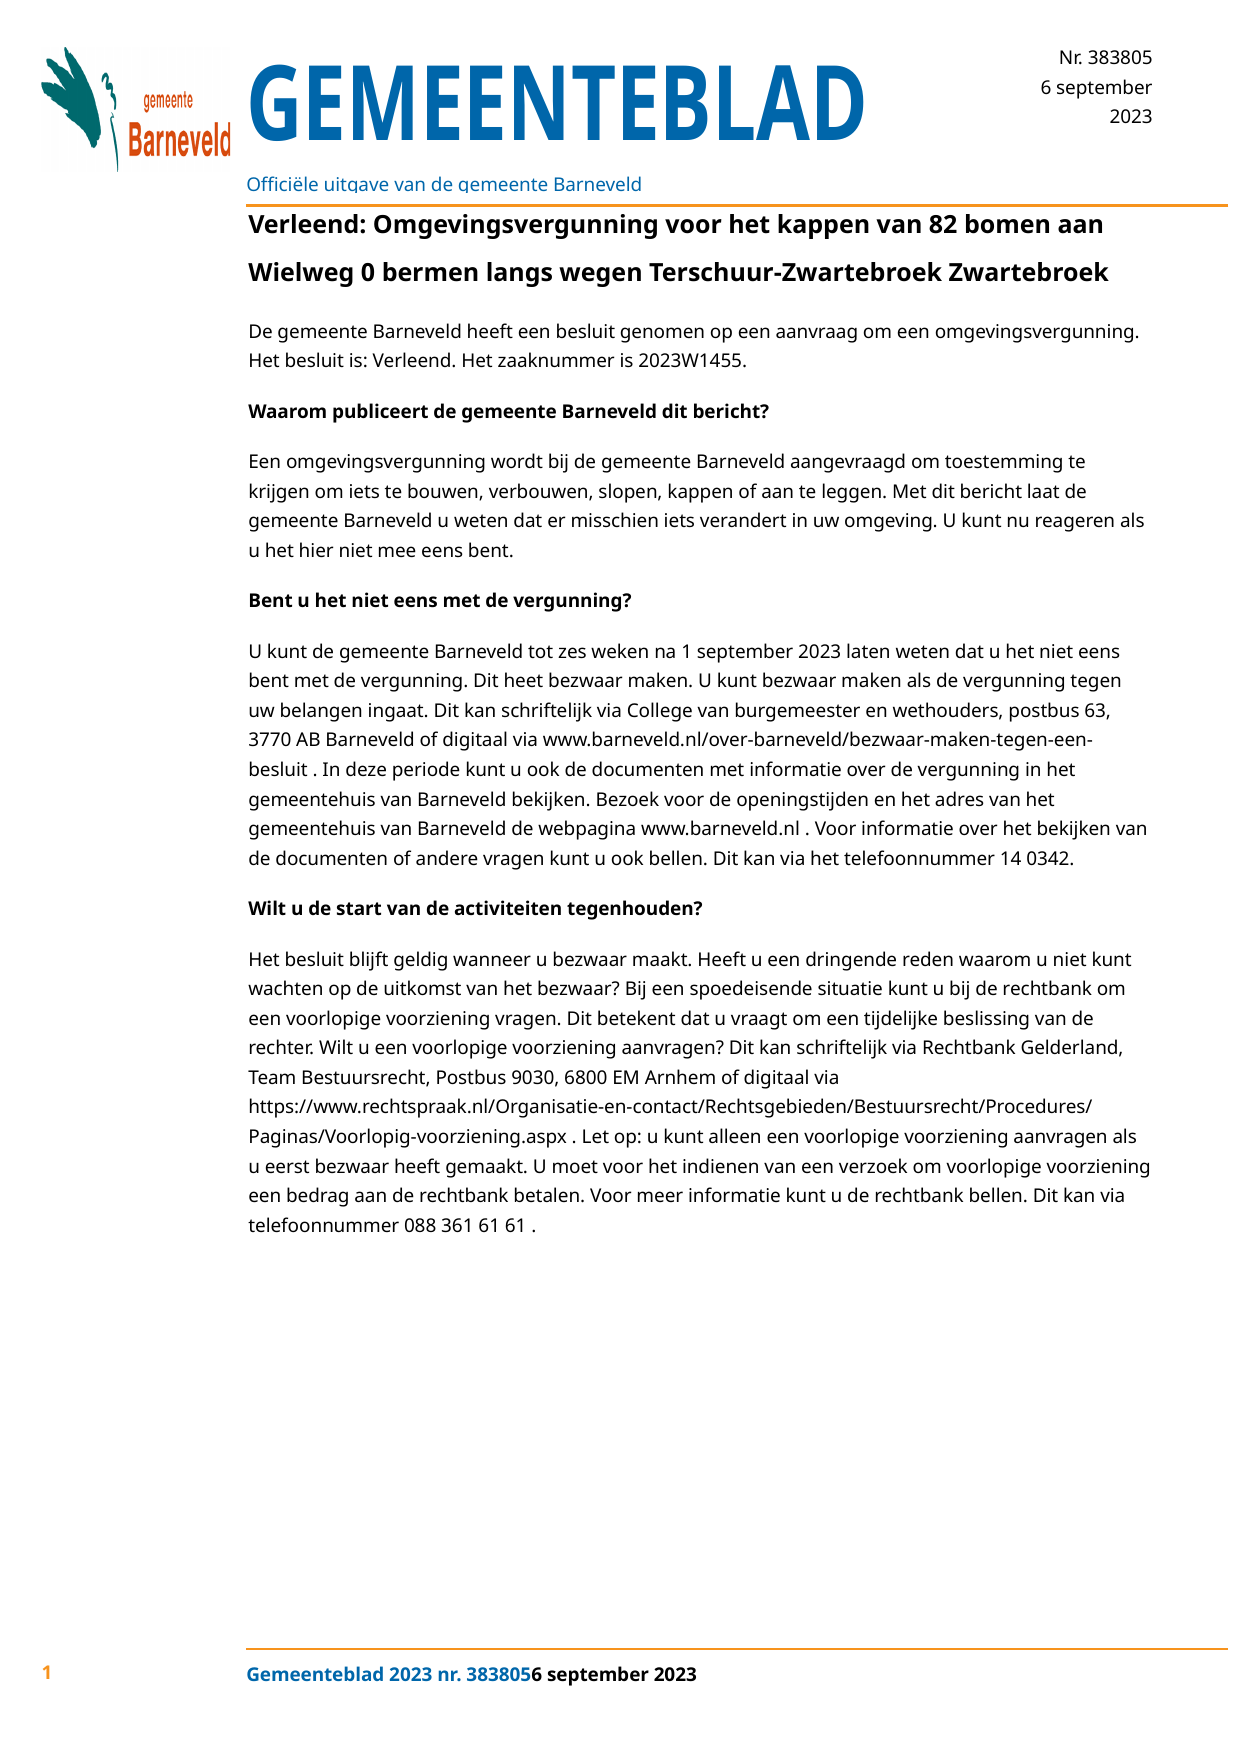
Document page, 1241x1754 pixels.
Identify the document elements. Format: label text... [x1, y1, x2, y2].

picture [41, 47, 231, 172]
text Bent u het niet eens met de vergunning? [248, 587, 1152, 613]
text Wilt u de start van de activiteiten tegenhouden? [248, 895, 1152, 921]
text Een omgevingsvergunning wordt bij de gemeente Barneveld aangevraagd om toestemming te krijgen om iets te bouwen, verbouwen, slopen, kappen of aan te leggen. Met dit bericht laat de gemeente Barneveld u weten dat er misschien iets verandert in uw omgeving. U kunt nu reageren als u het hier niet mee eens bent. [248, 448, 1152, 563]
text U kunt de gemeente Barneveld tot zes weken na 1 september 2023 laten weten dat u het niet eens bent met de vergunning. Dit heet bezwaar maken. U kunt bezwaar maken als de vergunning tegen uw belangen ingaat. Dit kan schriftelijk via College van burgemeester en wethouders, postbus 63, 3770 AB Barneveld of digitaal via www.barneveld.nl/over-barneveld/bezwaar-maken-tegen-een-besluit . In deze periode kunt u ook de documenten met informatie over de vergunning in het gemeentehuis van Barneveld bekijken. Bezoek voor de openingstijden en het adres van het gemeentehuis van Barneveld de webpagina www.barneveld.nl . Voor informatie over het bekijken van de documenten of andere vragen kunt u ook bellen. Dit kan via het telefoonnummer 14 0342. [248, 638, 1152, 871]
text Verleend: Omgevingsvergunning voor het kappen van 82 bomen aan Wielweg 0 bermen langs wegen Terschuur-Zwartebroek Zwartebroek [248, 207, 1152, 288]
text Waarom publiceert de gemeente Barneveld dit bericht? [248, 398, 1152, 424]
text De gemeente Barneveld heeft een besluit genomen op een aanvraag om een omgevingsvergunning. Het besluit is: Verleend. Het zaaknummer is 2023W1455. [248, 318, 1152, 373]
text Het besluit blijft geldig wanneer u bezwaar maakt. Heeft u een dringende reden waarom u niet kunt wachten op de uitkomst van het bezwaar? Bij een spoedeisende situatie kunt u bij de rechtbank om een voorlopige voorziening vragen. Dit betekent dat u vraagt om een tijdelijke beslissing van de rechter. Wilt u een voorlopige voorziening aanvragen? Dit kan schriftelijk via Rechtbank Gelderland, Team Bestuursrecht, Postbus 9030, 6800 EM Arnhem of digitaal via https://www.rechtspraak.nl/Organisatie-en-contact/Rechtsgebieden/Bestuursrecht/Procedures/Paginas/Voorlopig-voorziening.aspx . Let op: u kunt alleen een voorlopige voorziening aanvragen als u eerst bezwaar heeft gemaakt. U moet voor het indienen van een verzoek om voorlopige voorziening een bedrag aan de rechtbank betalen. Voor meer informatie kunt u de rechtbank bellen. Dit kan via telefoonnummer 088 361 61 61 . [248, 946, 1152, 1238]
